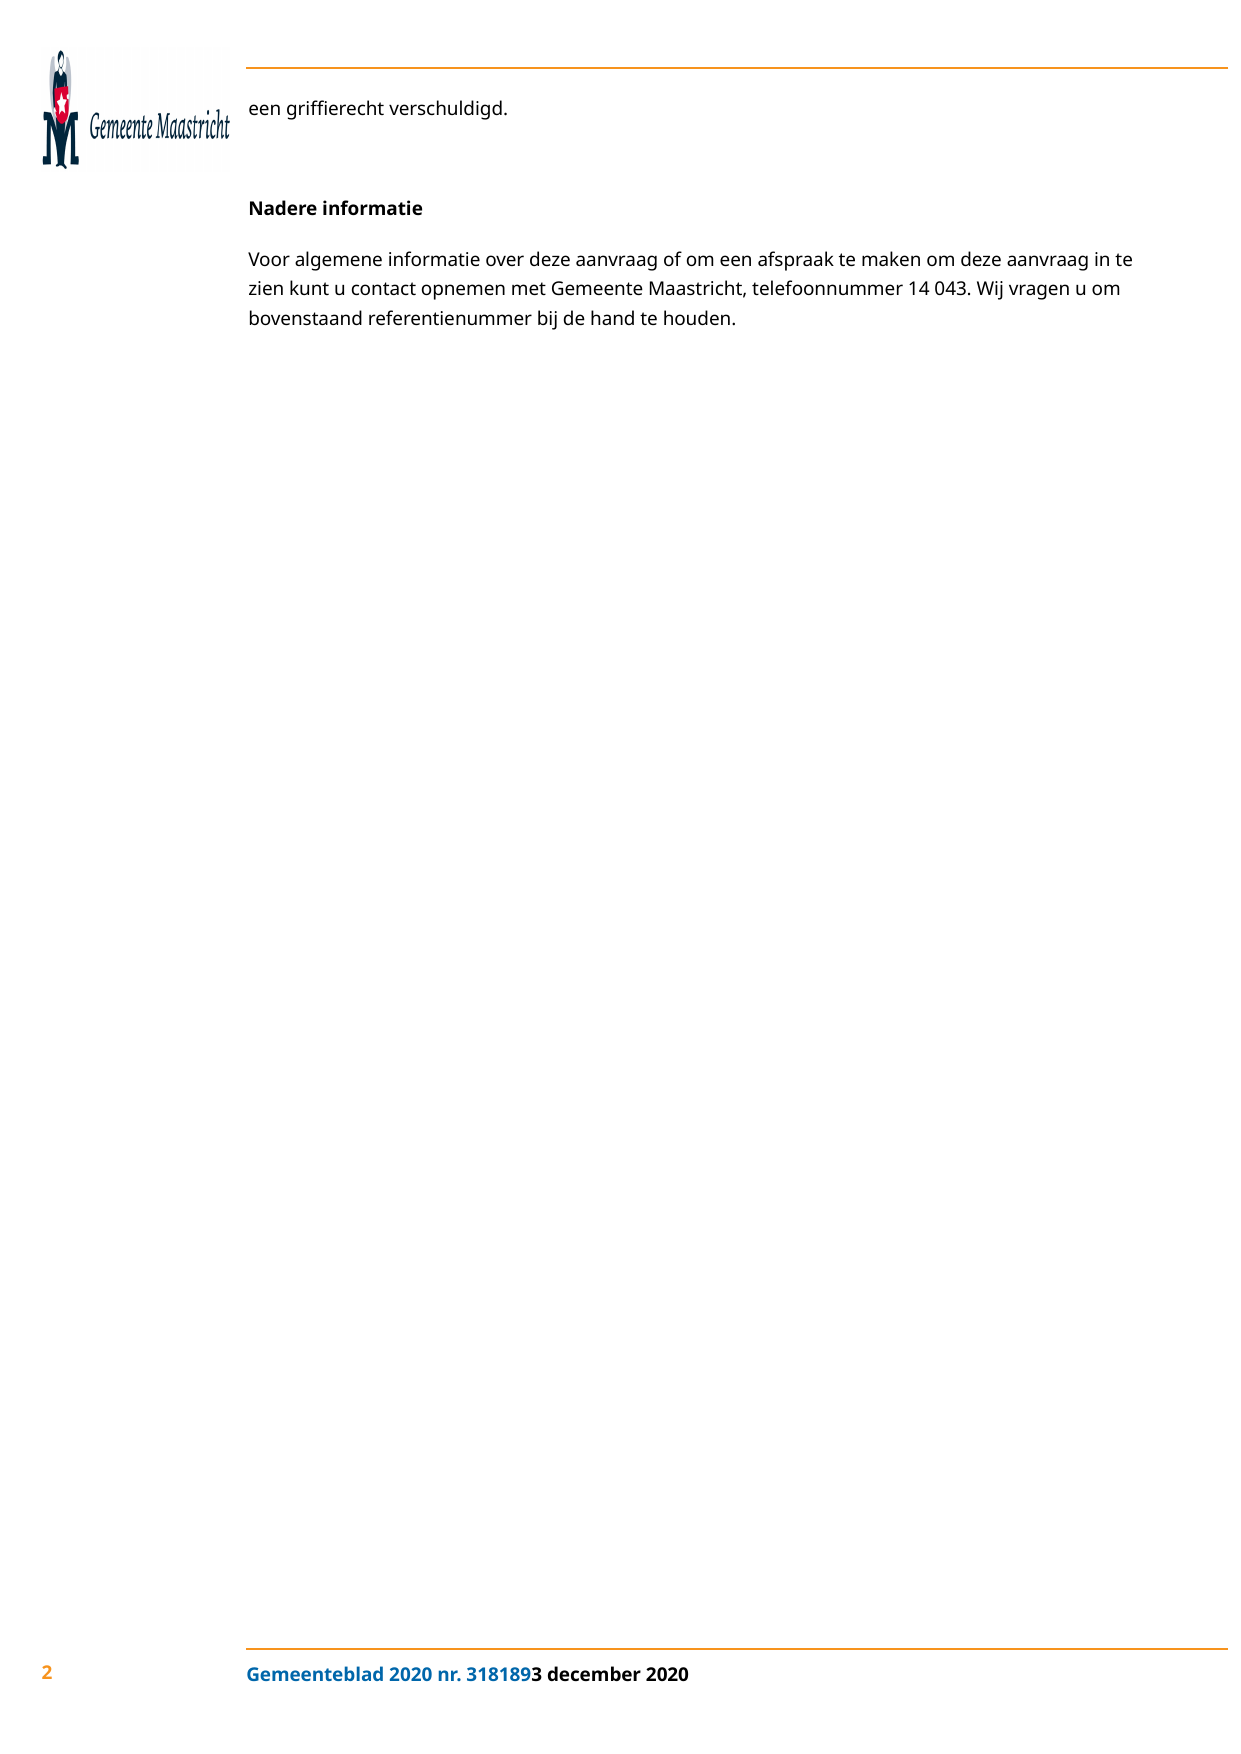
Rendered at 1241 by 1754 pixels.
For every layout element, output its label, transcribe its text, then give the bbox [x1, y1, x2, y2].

text Nadere informatie [248, 196, 1152, 221]
text een griffierecht verschuldigd. [248, 95, 1152, 121]
picture [41, 47, 231, 172]
text Voor algemene informatie over deze aanvraag of om een afspraak te maken om deze aanvraag in te zien kunt u contact opnemen met Gemeente Maastricht, telefoonnummer 14 043. Wij vragen u om bovenstaand referentienummer bij de hand te houden. [248, 246, 1152, 331]
